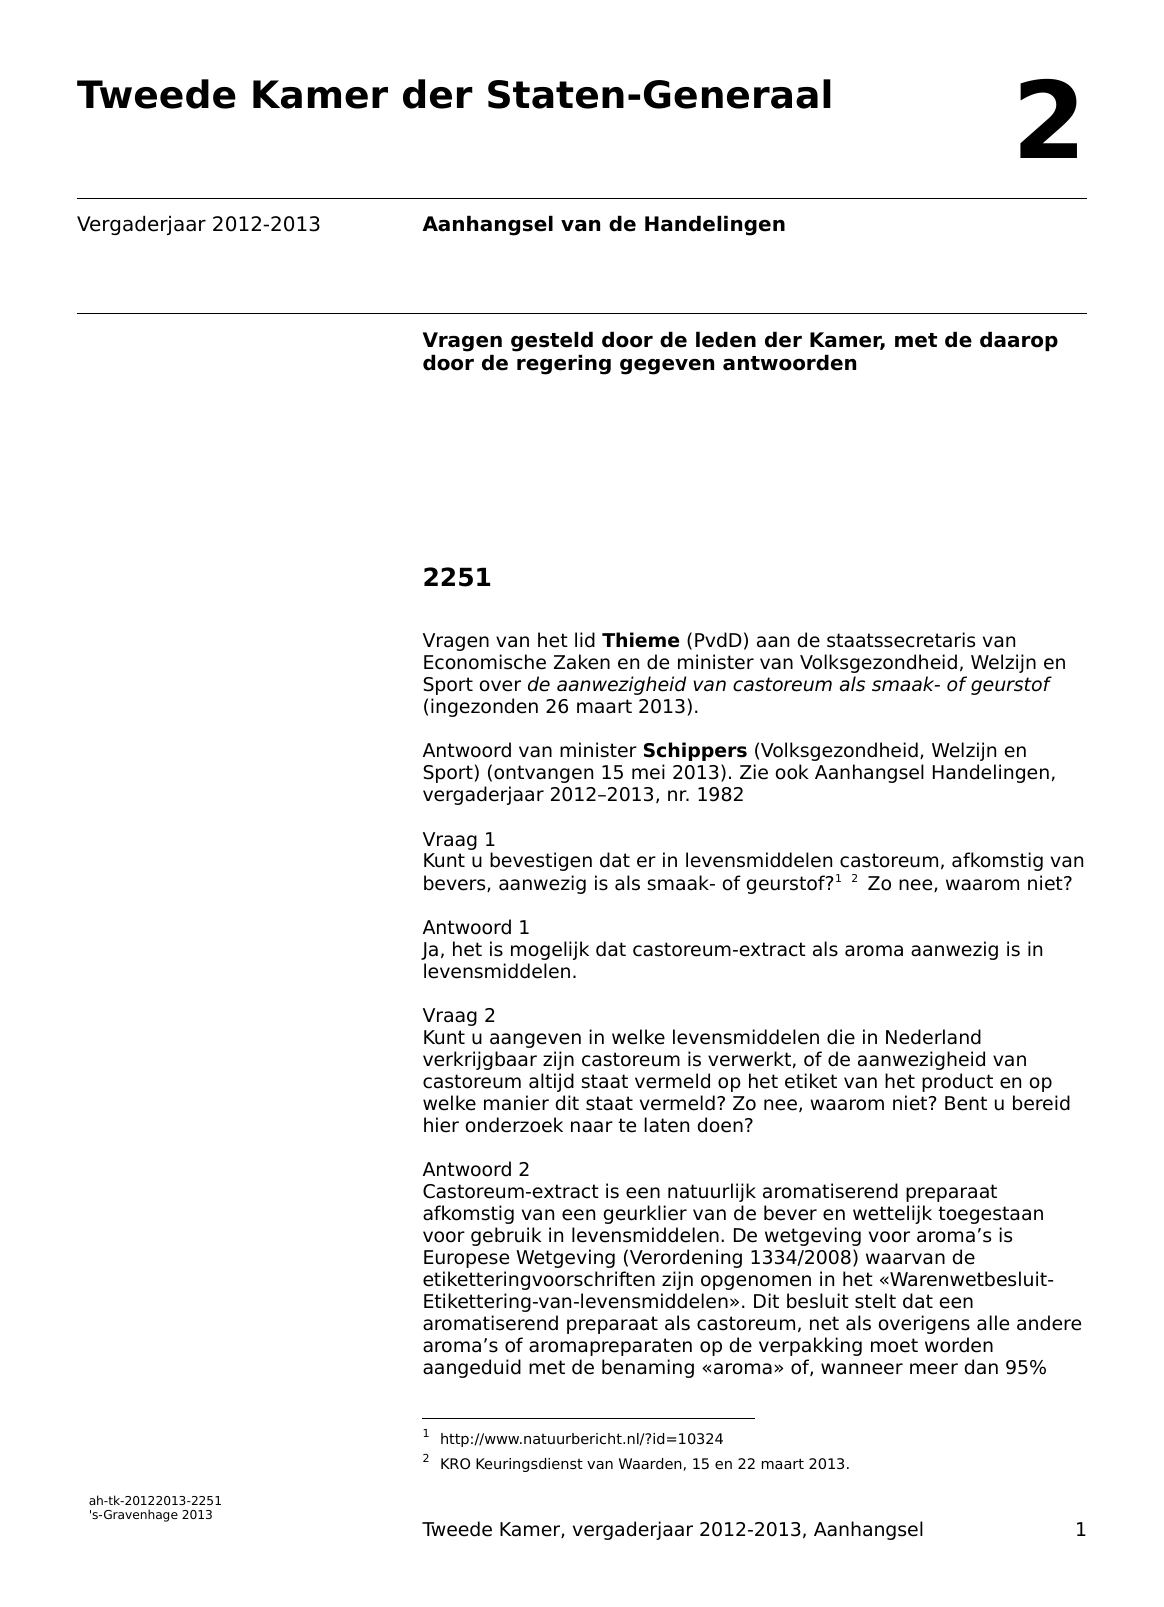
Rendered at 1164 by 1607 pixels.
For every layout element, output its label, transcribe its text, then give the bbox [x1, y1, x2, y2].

table_cell Aanhangsel van de Handelingen [422, 199, 1087, 313]
text Vraag 2 [422, 1005, 1087, 1027]
text KRO Keuringsdienst van Waarden, 15 en 22 maart 2013. [422, 1452, 1087, 1474]
text Castoreum-extract is een natuurlijk aromatiserend preparaat afkomstig van een geurklier van de bever en wettelijk toegestaan voor gebruik in levensmiddelen. De wetgeving voor aroma’s is Europese Wetgeving (Verordening 1334/2008) waarvan de etiketteringvoorschriften zijn opgenomen in het «Warenwetbesluit-Etikettering-van-levensmiddelen». Dit besluit stelt dat een aromatiserend preparaat als castoreum, net als overigens alle andere aroma’s of aromapreparaten op de verpakking moet worden aangeduid met de benaming «aroma» of, wanneer meer dan 95% [422, 1181, 1087, 1378]
text Ja, het is mogelijk dat castoreum-extract als aroma aanwezig is in levensmiddelen. [422, 938, 1087, 982]
text Kunt u bevestigen dat er in levensmiddelen castoreum, afkomstig van bevers, aanwezig is als smaak- of geurstof? Zo nee, waarom niet? [422, 850, 1087, 894]
text Vraag 1 [422, 828, 1087, 850]
text Antwoord 1 [422, 917, 1087, 938]
text 2251 [422, 563, 1087, 592]
text Kunt u aangeven in welke levensmiddelen die in Nederland verkrijgbaar zijn castoreum is verwerkt, of de aanwezigheid van castoreum altijd staat vermeld op het etiket van het product en op welke manier dit staat vermeld? Zo nee, waarom niet? Bent u bereid hier onderzoek naar te laten doen? [422, 1027, 1087, 1137]
text Antwoord van minister Schippers (Volksgezondheid, Welzijn en Sport) (ontvangen 15 mei 2013). Zie ook Aanhangsel Handelingen, vergaderjaar 2012–2013, nr. 1982 [422, 740, 1087, 806]
table_cell Vragen gesteld door de leden der Kamer, met de daarop door de regering gegeven antwoorden [422, 314, 1087, 375]
table_header 2 [886, 59, 1087, 198]
text ah-tk-20122013-2251 [88, 1494, 323, 1508]
table_cell Vergaderjaar 2012-2013 [77, 199, 422, 313]
text Antwoord 2 [422, 1159, 1087, 1181]
table_header Tweede Kamer der Staten-Generaal [77, 59, 886, 198]
text Vragen van het lid Thieme (PvdD) aan de staatssecretaris van Economische Zaken en de minister van Volksgezondheid, Welzijn en Sport over de aanwezigheid van castoreum als smaak- of geurstof (ingezonden 26 maart 2013). [422, 630, 1087, 718]
text 's-Gravenhage 2013 [88, 1508, 323, 1522]
table_cell [77, 314, 422, 375]
text http://www.natuurbericht.nl/?id=10324 [422, 1427, 1087, 1449]
